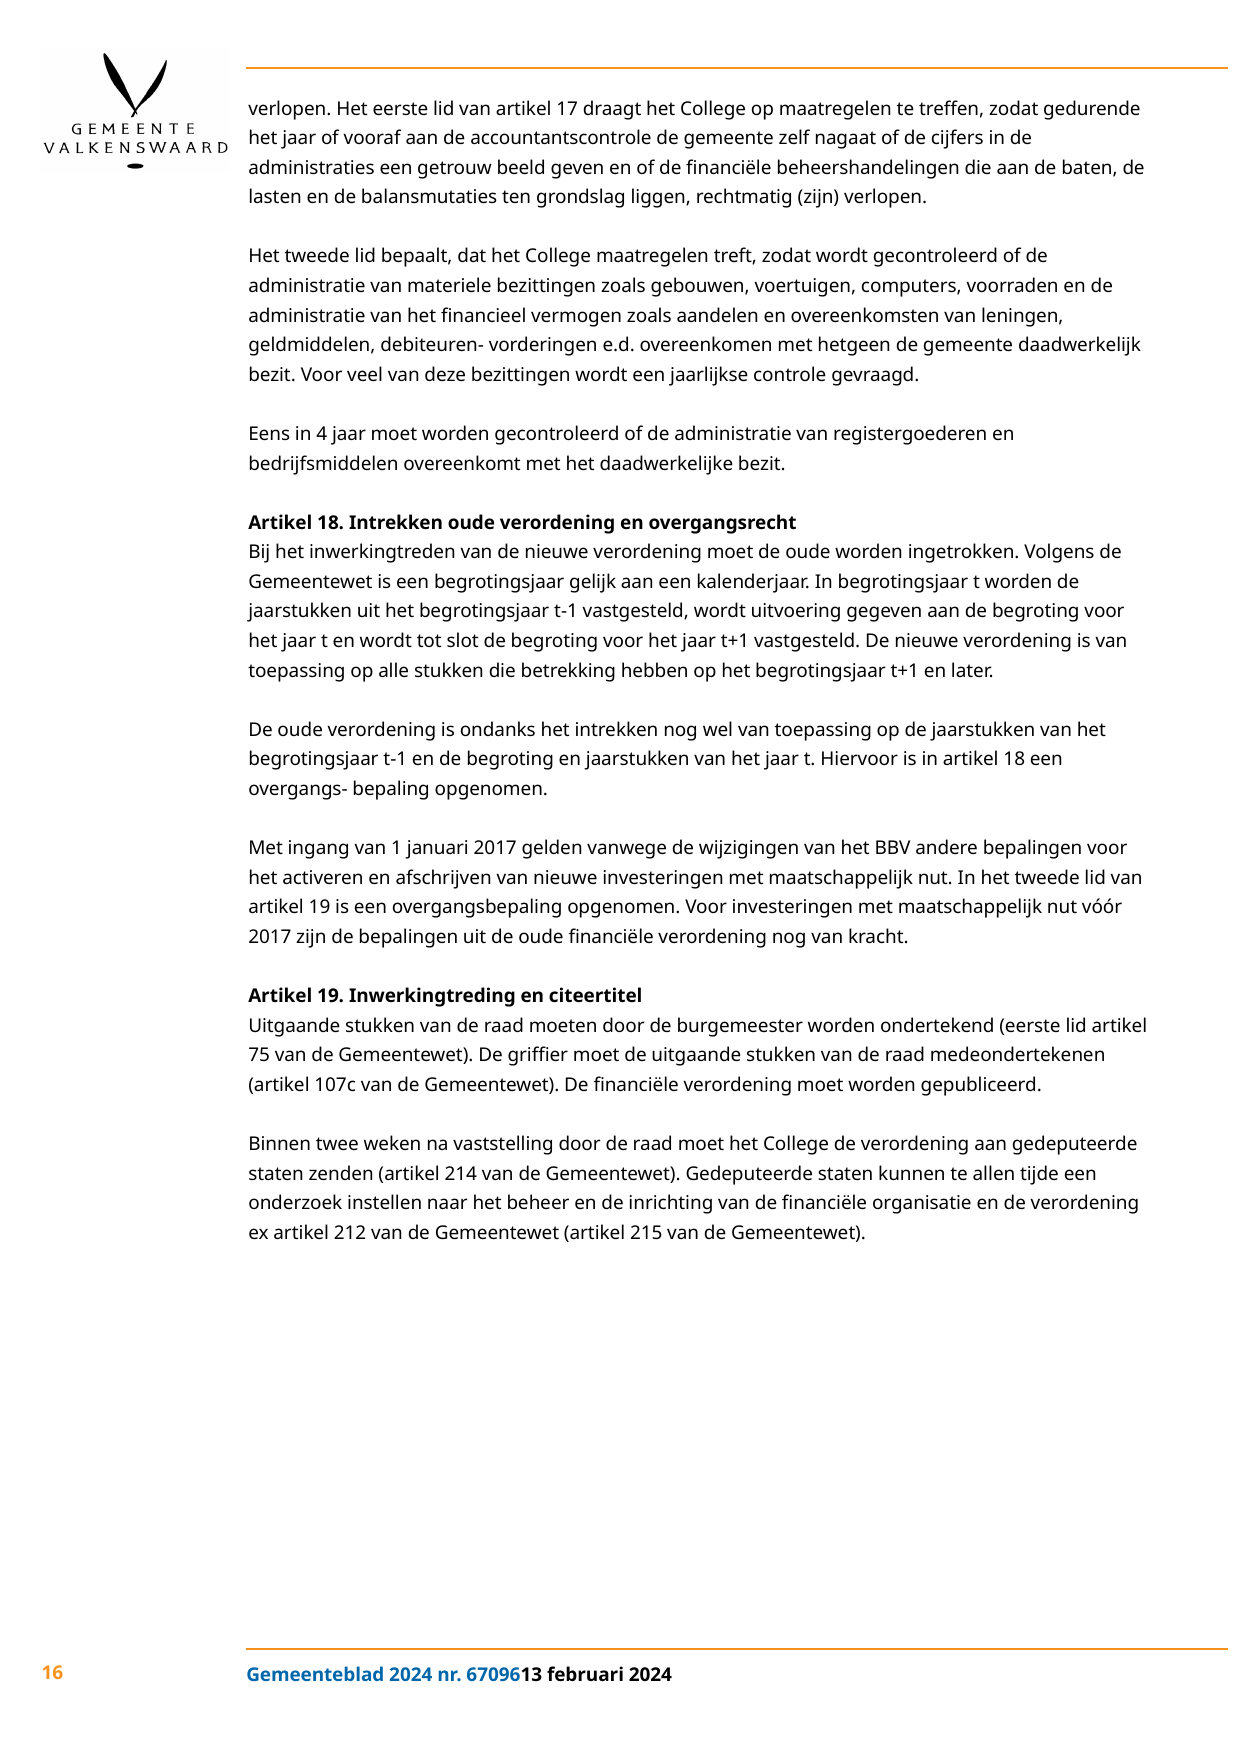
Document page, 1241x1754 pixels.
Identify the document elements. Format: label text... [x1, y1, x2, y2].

text verlopen. Het eerste lid van artikel 17 draagt het College op maatregelen te treffen, zodat gedurende het jaar of vooraf aan de accountantscontrole de gemeente zelf nagaat of de cijfers in de administraties een getrouw beeld geven en of de financiële beheershandelingen die aan de baten, de lasten en de balansmutaties ten grondslag liggen, rechtmatig (zijn) verlopen. [248, 95, 1152, 209]
text Binnen twee weken na vaststelling door de raad moet het College de verordening aan gedeputeerde staten zenden (artikel 214 van de Gemeentewet). Gedeputeerde staten kunnen te allen tijde een onderzoek instellen naar het beheer en de inrichting van de financiële organisatie en de verordening ex artikel 212 van de Gemeentewet (artikel 215 van de Gemeentewet). [248, 1130, 1152, 1245]
text Eens in 4 jaar moet worden gecontroleerd of de administratie van registergoederen en bedrijfsmiddelen overeenkomt met het daadwerkelijke bezit. [248, 420, 1152, 476]
text Artikel 19. Inwerkingtreding en citeertitel [248, 982, 1152, 1008]
picture [41, 47, 231, 172]
text Uitgaande stukken van de raad moeten door de burgemeester worden ondertekend (eerste lid artikel 75 van de Gemeentewet). De griffier moet de uitgaande stukken van de raad medeondertekenen (artikel 107c van de Gemeentewet). De financiële verordening moet worden gepubliceerd. [248, 1012, 1152, 1097]
text Het tweede lid bepaalt, dat het College maatregelen treft, zodat wordt gecontroleerd of de administratie van materiele bezittingen zoals gebouwen, voertuigen, computers, voorraden en de administratie van het financieel vermogen zoals aandelen en overeenkomsten van leningen, geldmiddelen, debiteuren- vorderingen e.d. overeenkomen met hetgeen de gemeente daadwerkelijk bezit. Voor veel van deze bezittingen wordt een jaarlijkse controle gevraagd. [248, 243, 1152, 387]
text De oude verordening is ondanks het intrekken nog wel van toepassing op de jaarstukken van het begrotingsjaar t-1 en de begroting en jaarstukken van het jaar t. Hiervoor is in artikel 18 een overgangs- bepaling opgenomen. [248, 716, 1152, 801]
text Met ingang van 1 januari 2017 gelden vanwege de wijzigingen van het BBV andere bepalingen voor het activeren en afschrijven van nieuwe investeringen met maatschappelijk nut. In het tweede lid van artikel 19 is een overgangsbepaling opgenomen. Voor investeringen met maatschappelijk nut vóór 2017 zijn de bepalingen uit de oude financiële verordening nog van kracht. [248, 834, 1152, 949]
text Bij het inwerkingtreden van de nieuwe verordening moet de oude worden ingetrokken. Volgens de Gemeentewet is een begrotingsjaar gelijk aan een kalenderjaar. In begrotingsjaar t worden de jaarstukken uit het begrotingsjaar t-1 vastgesteld, wordt uitvoering gegeven aan de begroting voor het jaar t en wordt tot slot de begroting voor het jaar t+1 vastgesteld. De nieuwe verordening is van toepassing op alle stukken die betrekking hebben op het begrotingsjaar t+1 en later. [248, 538, 1152, 683]
text Artikel 18. Intrekken oude verordening en overgangsrecht [248, 509, 1152, 535]
